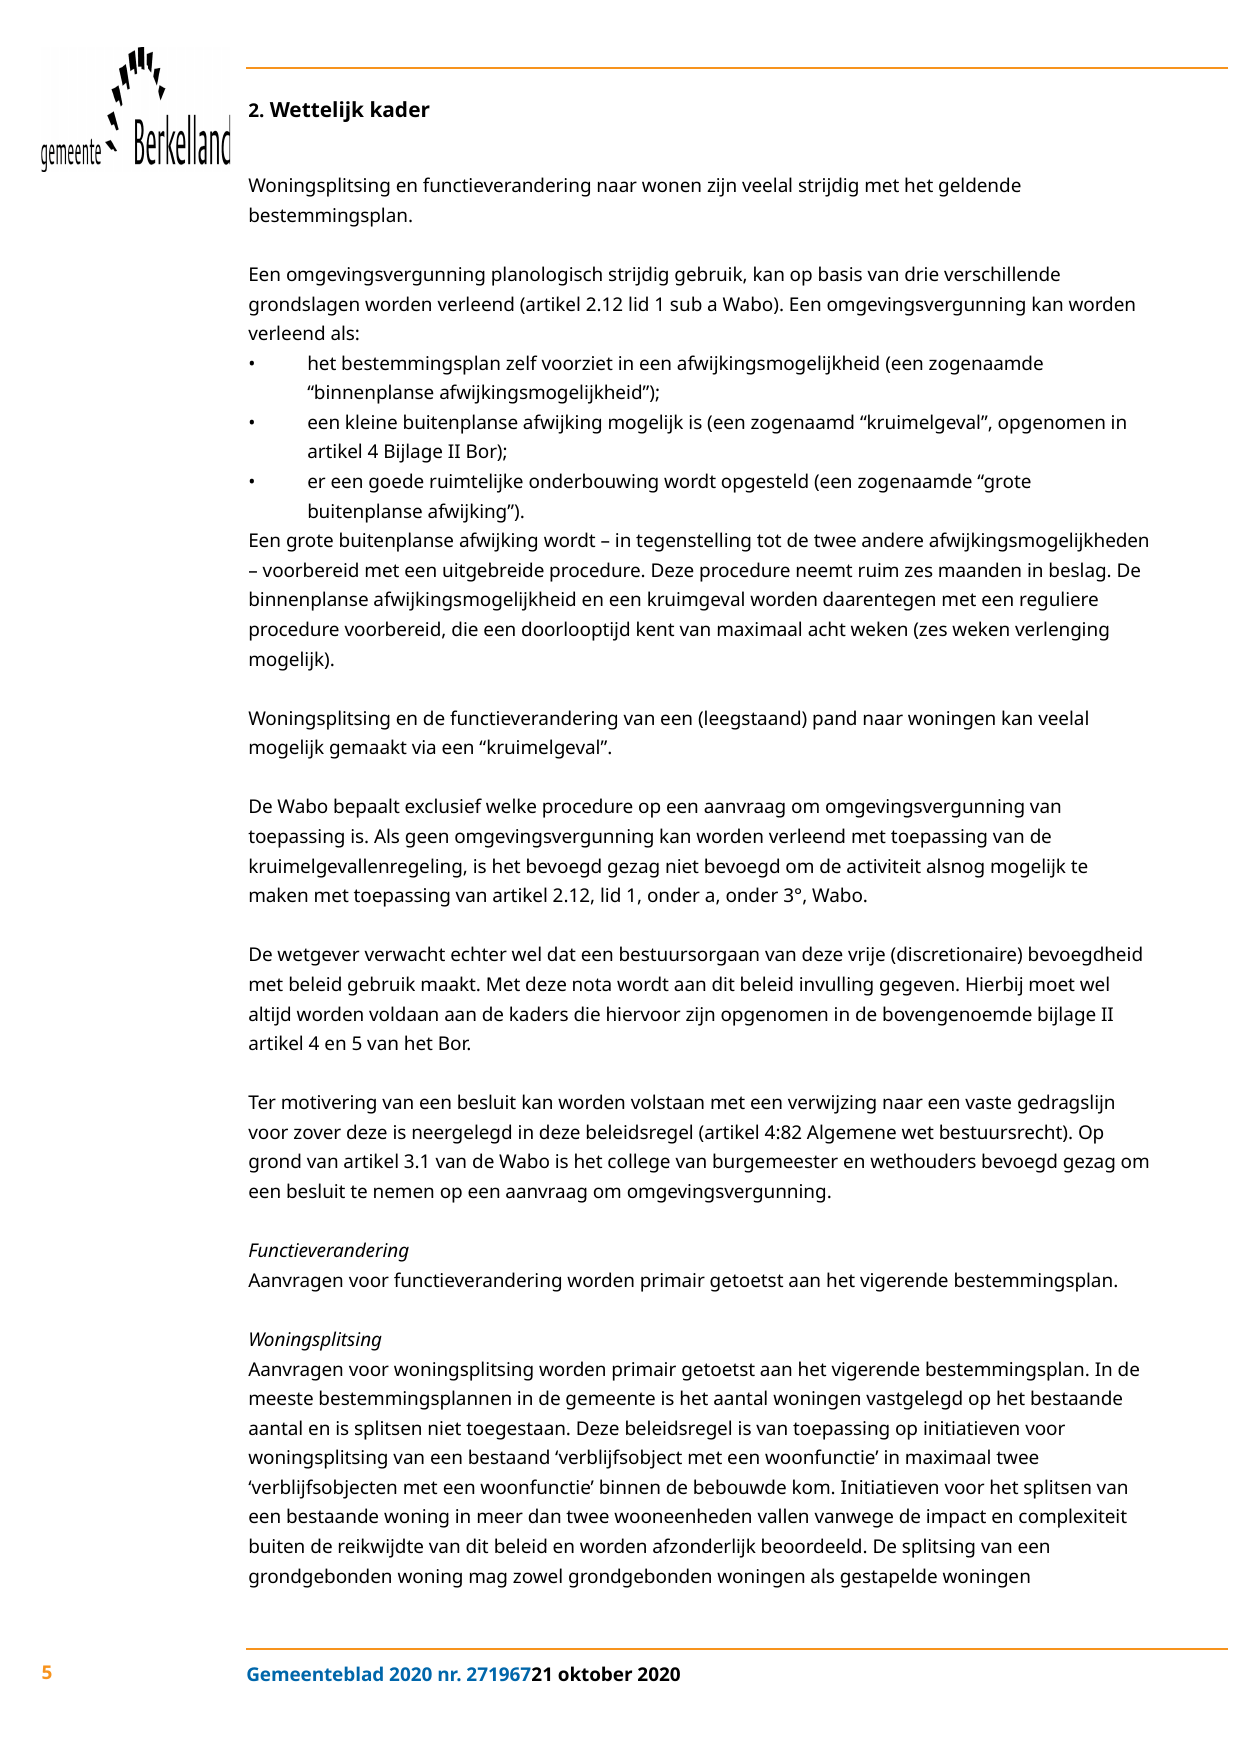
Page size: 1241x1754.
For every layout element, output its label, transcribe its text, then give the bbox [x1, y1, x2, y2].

text Aanvragen voor functieverandering worden primair getoetst aan het vigerende bestemmingsplan. [248, 1267, 1152, 1293]
text De Wabo bepaalt exclusief welke procedure op een aanvraag om omgevingsvergunning van toepassing is. Als geen omgevingsvergunning kan worden verleend met toepassing van de kruimelgevallenregeling, is het bevoegd gezag niet bevoegd om de activiteit alsnog mogelijk te maken met toepassing van artikel 2.12, lid 1, onder a, onder 3°, Wabo. [248, 794, 1152, 908]
text Woningsplitsing [248, 1326, 1152, 1352]
text Woningsplitsing en de functieverandering van een (leegstaand) pand naar woningen kan veelal mogelijk gemaakt via een “kruimelgeval”. [248, 705, 1152, 760]
text Woningsplitsing en functieverandering naar wonen zijn veelal strijdig met het geldende bestemmingsplan. [248, 172, 1152, 228]
text Een omgevingsvergunning planologisch strijdig gebruik, kan op basis van drie verschillende grondslagen worden verleend (artikel 2.12 lid 1 sub a Wabo). Een omgevingsvergunning kan worden verleend als: [248, 261, 1152, 346]
text Aanvragen voor woningsplitsing worden primair getoetst aan het vigerende bestemmingsplan. In de meeste bestemmingsplannen in de gemeente is het aantal woningen vastgelegd op het bestaande aantal en is splitsen niet toegestaan. Deze beleidsregel is van toepassing op initiatieven voor woningsplitsing van een bestaand ‘verblijfsobject met een woonfunctie’ in maximaal twee ‘verblijfsobjecten met een woonfunctie’ binnen de bebouwde kom. Initiatieven voor het splitsen van een bestaande woning in meer dan twee wooneenheden vallen vanwege de impact en complexiteit buiten de reikwijdte van dit beleid en worden afzonderlijk beoordeeld. De splitsing van een grondgebonden woning mag zowel grondgebonden woningen als gestapelde woningen [248, 1356, 1152, 1589]
text 2. Wettelijk kader [248, 95, 1152, 123]
list een kleine buitenplanse afwijking mogelijk is (een zogenaamd “kruimelgeval”, opgenomen in artikel 4 Bijlage II Bor); [248, 409, 1152, 464]
list het bestemmingsplan zelf voorziet in een afwijkingsmogelijkheid (een zogenaamde “binnenplanse afwijkingsmogelijkheid”); [248, 350, 1152, 405]
text De wetgever verwacht echter wel dat een bestuursorgaan van deze vrije (discretionaire) bevoegdheid met beleid gebruik maakt. Met deze nota wordt aan dit beleid invulling gegeven. Hierbij moet wel altijd worden voldaan aan de kaders die hiervoor zijn opgenomen in de bovengenoemde bijlage II artikel 4 en 5 van het Bor. [248, 942, 1152, 1056]
text Ter motivering van een besluit kan worden volstaan met een verwijzing naar een vaste gedragslijn voor zover deze is neergelegd in deze beleidsregel (artikel 4:82 Algemene wet bestuursrecht). Op grond van artikel 3.1 van de Wabo is het college van burgemeester en wethouders bevoegd gezag om een besluit te nemen op een aanvraag om omgevingsvergunning. [248, 1089, 1152, 1204]
text Een grote buitenplanse afwijking wordt – in tegenstelling tot de twee andere afwijkingsmogelijkheden – voorbereid met een uitgebreide procedure. Deze procedure neemt ruim zes maanden in beslag. De binnenplanse afwijkingsmogelijkheid en een kruimgeval worden daarentegen met een reguliere procedure voorbereid, die een doorlooptijd kent van maximaal acht weken (zes weken verlenging mogelijk). [248, 527, 1152, 672]
text Functieverandering [248, 1237, 1152, 1263]
list er een goede ruimtelijke onderbouwing wordt opgesteld (een zogenaamde “grote buitenplanse afwijking”). [248, 468, 1152, 524]
picture [41, 47, 231, 172]
